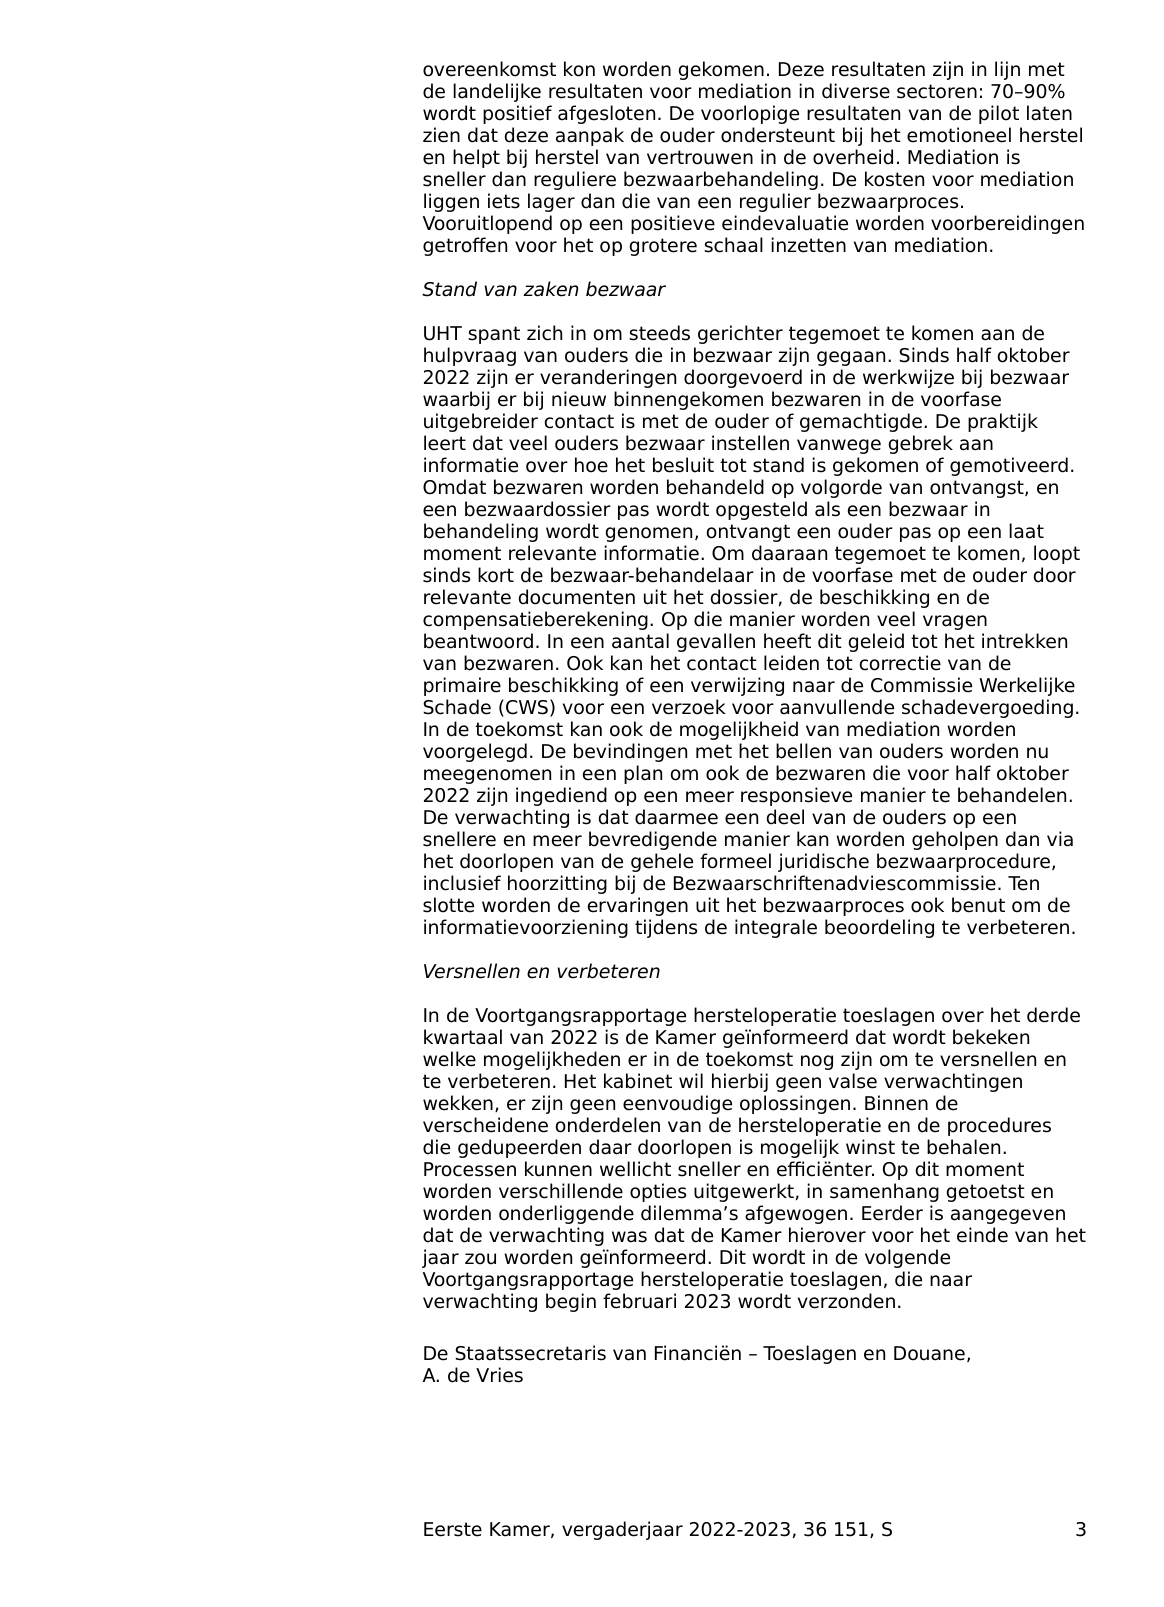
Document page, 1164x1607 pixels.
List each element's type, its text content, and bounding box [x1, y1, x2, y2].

subtitle Versnellen en verbeteren [422, 961, 1087, 983]
text In de Voortgangsrapportage hersteloperatie toeslagen over het derde kwartaal van 2022 is de Kamer geïnformeerd dat wordt bekeken welke mogelijkheden er in de toekomst nog zijn om te versnellen en te verbeteren. Het kabinet wil hierbij geen valse verwachtingen wekken, er zijn geen eenvoudige oplossingen. Binnen de verscheidene onderdelen van de hersteloperatie en de procedures die gedupeerden daar doorlopen is mogelijk winst te behalen. Processen kunnen wellicht sneller en efficiënter. Op dit moment worden verschillende opties uitgewerkt, in samenhang getoetst en worden onderliggende dilemma’s afgewogen. Eerder is aangegeven dat de verwachting was dat de Kamer hierover voor het einde van het jaar zou worden geïnformeerd. Dit wordt in de volgende Voortgangsrapportage hersteloperatie toeslagen, die naar verwachting begin februari 2023 wordt verzonden. [422, 1005, 1087, 1313]
text De Staatssecretaris van Financiën – Toeslagen en Douane, A. de Vries [422, 1343, 1087, 1387]
text UHT spant zich in om steeds gerichter tegemoet te komen aan de hulpvraag van ouders die in bezwaar zijn gegaan. Sinds half oktober 2022 zijn er veranderingen doorgevoerd in de werkwijze bij bezwaar waarbij er bij nieuw binnengekomen bezwaren in de voorfase uitgebreider contact is met de ouder of gemachtigde. De praktijk leert dat veel ouders bezwaar instellen vanwege gebrek aan informatie over hoe het besluit tot stand is gekomen of gemotiveerd. Omdat bezwaren worden behandeld op volgorde van ontvangst, en een bezwaardossier pas wordt opgesteld als een bezwaar in behandeling wordt genomen, ontvangt een ouder pas op een laat moment relevante informatie. Om daaraan tegemoet te komen, loopt sinds kort de bezwaar-behandelaar in de voorfase met de ouder door relevante documenten uit het dossier, de beschikking en de compensatieberekening. Op die manier worden veel vragen beantwoord. In een aantal gevallen heeft dit geleid tot het intrekken van bezwaren. Ook kan het contact leiden tot correctie van de primaire beschikking of een verwijzing naar de Commissie Werkelijke Schade (CWS) voor een verzoek voor aanvullende schadevergoeding. In de toekomst kan ook de mogelijkheid van mediation worden voorgelegd. De bevindingen met het bellen van ouders worden nu meegenomen in een plan om ook de bezwaren die voor half oktober 2022 zijn ingediend op een meer responsieve manier te behandelen. De verwachting is dat daarmee een deel van de ouders op een snellere en meer bevredigende manier kan worden geholpen dan via het doorlopen van de gehele formeel juridische bezwaarprocedure, inclusief hoorzitting bij de Bezwaarschriftenadviescommissie. Ten slotte worden de ervaringen uit het bezwaarproces ook benut om de informatievoorziening tijdens de integrale beoordeling te verbeteren. [422, 323, 1087, 939]
subtitle Stand van zaken bezwaar [422, 279, 1087, 301]
text overeenkomst kon worden gekomen. Deze resultaten zijn in lijn met de landelijke resultaten voor mediation in diverse sectoren: 70–90% wordt positief afgesloten. De voorlopige resultaten van de pilot laten zien dat deze aanpak de ouder ondersteunt bij het emotioneel herstel en helpt bij herstel van vertrouwen in de overheid. Mediation is sneller dan reguliere bezwaarbehandeling. De kosten voor mediation liggen iets lager dan die van een regulier bezwaarproces. Vooruitlopend op een positieve eindevaluatie worden voorbereidingen getroffen voor het op grotere schaal inzetten van mediation. [422, 59, 1087, 257]
